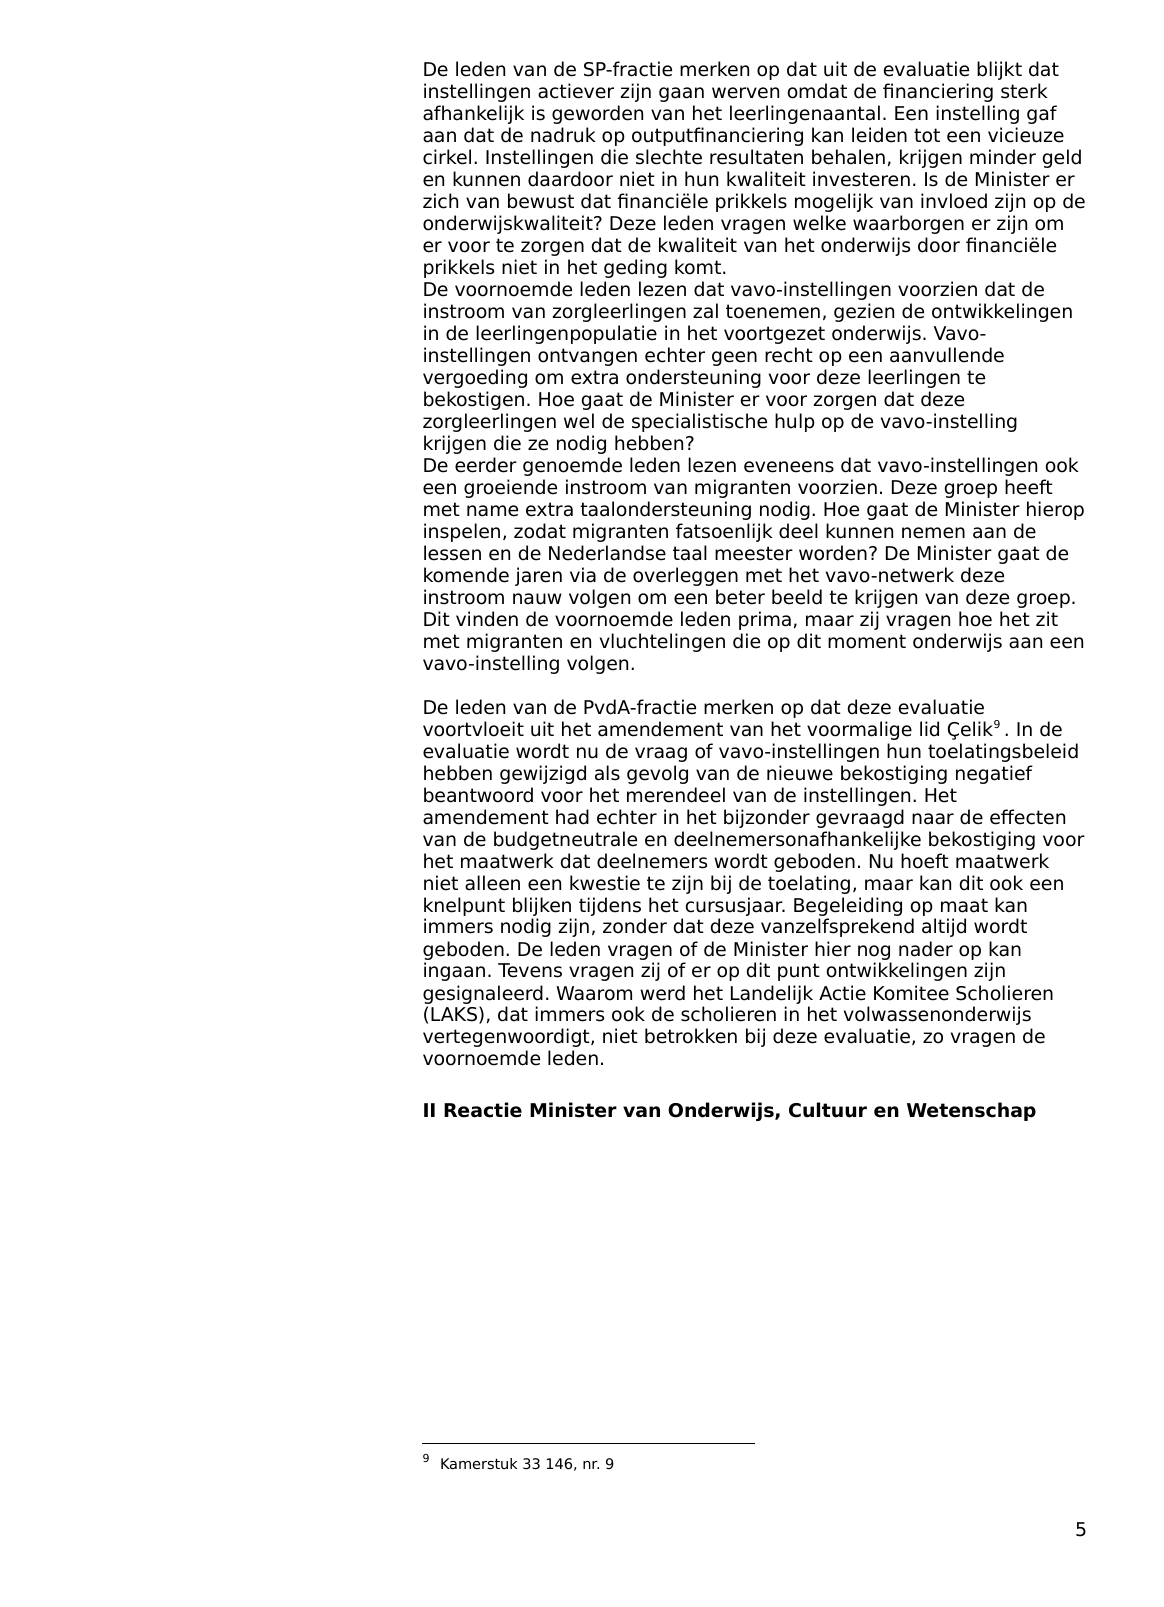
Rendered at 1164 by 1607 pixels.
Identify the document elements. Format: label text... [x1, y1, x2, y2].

text Kamerstuk 33 146, nr. 9 [422, 1452, 1087, 1474]
text De leden van de PvdA-fractie merken op dat deze evaluatie voortvloeit uit het amendement van het voormalige lid Çelik. In de evaluatie wordt nu de vraag of vavo-instellingen hun toelatingsbeleid hebben gewijzigd als gevolg van de nieuwe bekostiging negatief beantwoord voor het merendeel van de instellingen. Het amendement had echter in het bijzonder gevraagd naar de effecten van de budgetneutrale en deelnemersonafhankelijke bekostiging voor het maatwerk dat deelnemers wordt geboden. Nu hoeft maatwerk niet alleen een kwestie te zijn bij de toelating, maar kan dit ook een knelpunt blijken tijdens het cursusjaar. Begeleiding op maat kan immers nodig zijn, zonder dat deze vanzelfsprekend altijd wordt geboden. De leden vragen of de Minister hier nog nader op kan ingaan. Tevens vragen zij of er op dit punt ontwikkelingen zijn gesignaleerd. Waarom werd het Landelijk Actie Komitee Scholieren (LAKS), dat immers ook de scholieren in het volwassenonderwijs vertegenwoordigt, niet betrokken bij deze evaluatie, zo vragen de voornoemde leden. [422, 697, 1087, 1070]
text De eerder genoemde leden lezen eveneens dat vavo-instellingen ook een groeiende instroom van migranten voorzien. Deze groep heeft met name extra taalondersteuning nodig. Hoe gaat de Minister hierop inspelen, zodat migranten fatsoenlijk deel kunnen nemen aan de lessen en de Nederlandse taal meester worden? De Minister gaat de komende jaren via de overleggen met het vavo-netwerk deze instroom nauw volgen om een beter beeld te krijgen van deze groep. Dit vinden de voornoemde leden prima, maar zij vragen hoe het zit met migranten en vluchtelingen die op dit moment onderwijs aan een vavo-instelling volgen. [422, 455, 1087, 674]
text De voornoemde leden lezen dat vavo-instellingen voorzien dat de instroom van zorgleerlingen zal toenemen, gezien de ontwikkelingen in de leerlingenpopulatie in het voortgezet onderwijs. Vavo-instellingen ontvangen echter geen recht op een aanvullende vergoeding om extra ondersteuning voor deze leerlingen te bekostigen. Hoe gaat de Minister er voor zorgen dat deze zorgleerlingen wel de specialistische hulp op de vavo-instelling krijgen die ze nodig hebben? [422, 279, 1087, 455]
subtitle II Reactie Minister van Onderwijs, Cultuur en Wetenschap [422, 1100, 1087, 1122]
text De leden van de SP-fractie merken op dat uit de evaluatie blijkt dat instellingen actiever zijn gaan werven omdat de financiering sterk afhankelijk is geworden van het leerlingenaantal. Een instelling gaf aan dat de nadruk op outputfinanciering kan leiden tot een vicieuze cirkel. Instellingen die slechte resultaten behalen, krijgen minder geld en kunnen daardoor niet in hun kwaliteit investeren. Is de Minister er zich van bewust dat financiële prikkels mogelijk van invloed zijn op de onderwijskwaliteit? Deze leden vragen welke waarborgen er zijn om er voor te zorgen dat de kwaliteit van het onderwijs door financiële prikkels niet in het geding komt. [422, 59, 1087, 279]
